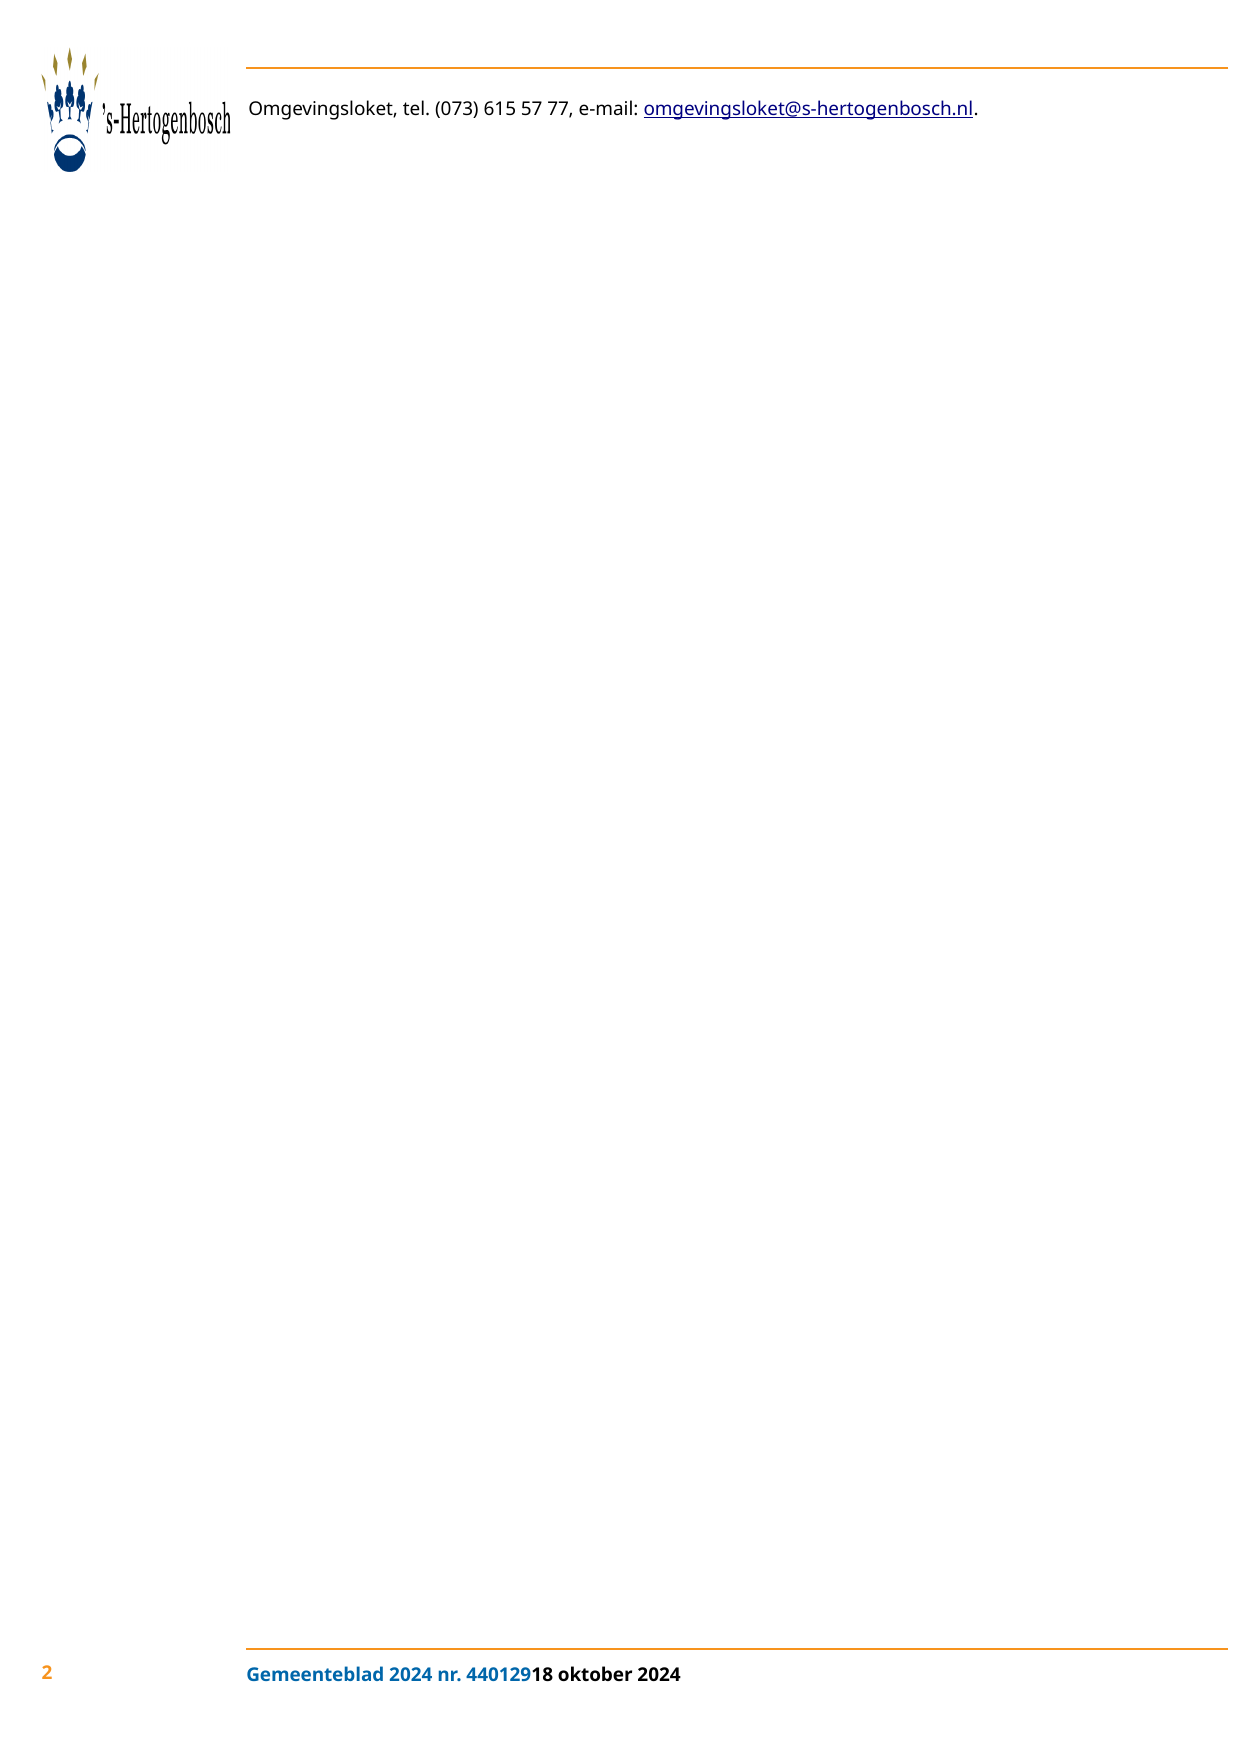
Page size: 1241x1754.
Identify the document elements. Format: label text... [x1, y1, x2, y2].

picture [41, 47, 231, 172]
text Omgevingsloket, tel. (073) 615 57 77, e-mail: omgevingsloket@s-hertogenbosch.nl. [248, 95, 1152, 121]
